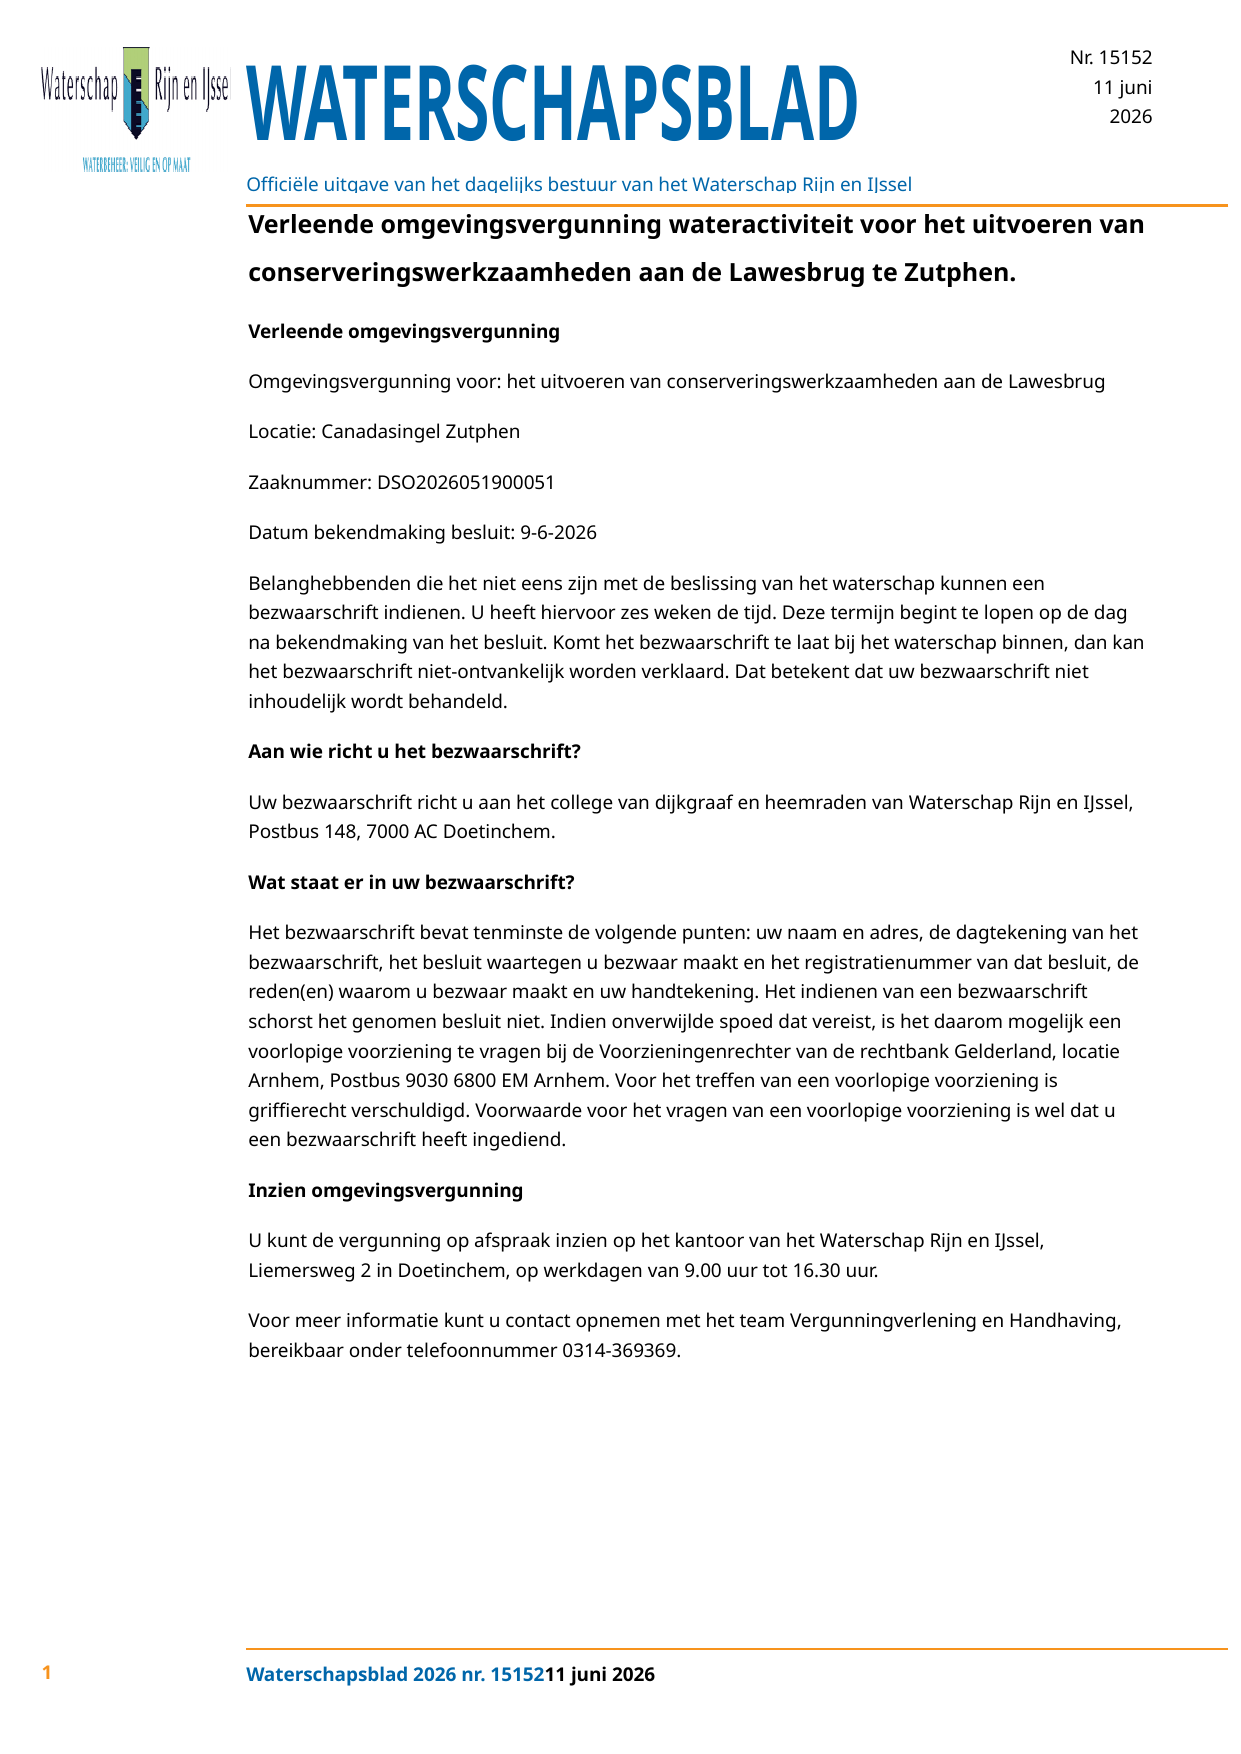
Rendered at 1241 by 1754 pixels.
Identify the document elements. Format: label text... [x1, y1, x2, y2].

text Verleende omgevingsvergunning [248, 318, 1152, 344]
text Uw bezwaarschrift richt u aan het college van dijkgraaf en heemraden van Waterschap Rijn en IJssel, Postbus 148, 7000 AC Doetinchem. [248, 789, 1152, 844]
text Locatie: Canadasingel Zutphen [248, 419, 1152, 444]
text U kunt de vergunning op afspraak inzien op het kantoor van het Waterschap Rijn en IJssel, Liemersweg 2 in Doetinchem, op werkdagen van 9.00 uur tot 16.30 uur. [248, 1227, 1152, 1283]
text Zaaknummer: DSO2026051900051 [248, 469, 1152, 495]
text Wat staat er in uw bezwaarschrift? [248, 869, 1152, 895]
picture [41, 47, 231, 172]
text Datum bekendmaking besluit: 9-6-2026 [248, 519, 1152, 545]
text Aan wie richt u het bezwaarschrift? [248, 739, 1152, 764]
text Inzien omgevingsvergunning [248, 1177, 1152, 1203]
text Belanghebbenden die het niet eens zijn met de beslissing van het waterschap kunnen een bezwaarschrift indienen. U heeft hiervoor zes weken de tijd. Deze termijn begint te lopen op de dag na bekendmaking van het besluit. Komt het bezwaarschrift te laat bij het waterschap binnen, dan kan het bezwaarschrift niet-ontvankelijk worden verklaard. Dat betekent dat uw bezwaarschrift niet inhoudelijk wordt behandeld. [248, 570, 1152, 714]
text Voor meer informatie kunt u contact opnemen met het team Vergunningverlening en Handhaving, bereikbaar onder telefoonnummer 0314-369369. [248, 1307, 1152, 1363]
text Het bezwaarschrift bevat tenminste de volgende punten: uw naam en adres, de dagtekening van het bezwaarschrift, het besluit waartegen u bezwaar maakt en het registratienummer van dat besluit, de reden(en) waarom u bezwaar maakt en uw handtekening. Het indienen van een bezwaarschrift schorst het genomen besluit niet. Indien onverwijlde spoed dat vereist, is het daarom mogelijk een voorlopige voorziening te vragen bij de Voorzieningenrechter van de rechtbank Gelderland, locatie Arnhem, Postbus 9030 6800 EM Arnhem. Voor het treffen van een voorlopige voorziening is griffierecht verschuldigd. Voorwaarde voor het vragen van een voorlopige voorziening is wel dat u een bezwaarschrift heeft ingediend. [248, 919, 1152, 1152]
text Omgevingsvergunning voor: het uitvoeren van conserveringswerkzaamheden aan de Lawesbrug [248, 368, 1152, 394]
text Verleende omgevingsvergunning wateractiviteit voor het uitvoeren van conserveringswerkzaamheden aan de Lawesbrug te Zutphen. [248, 207, 1152, 288]
